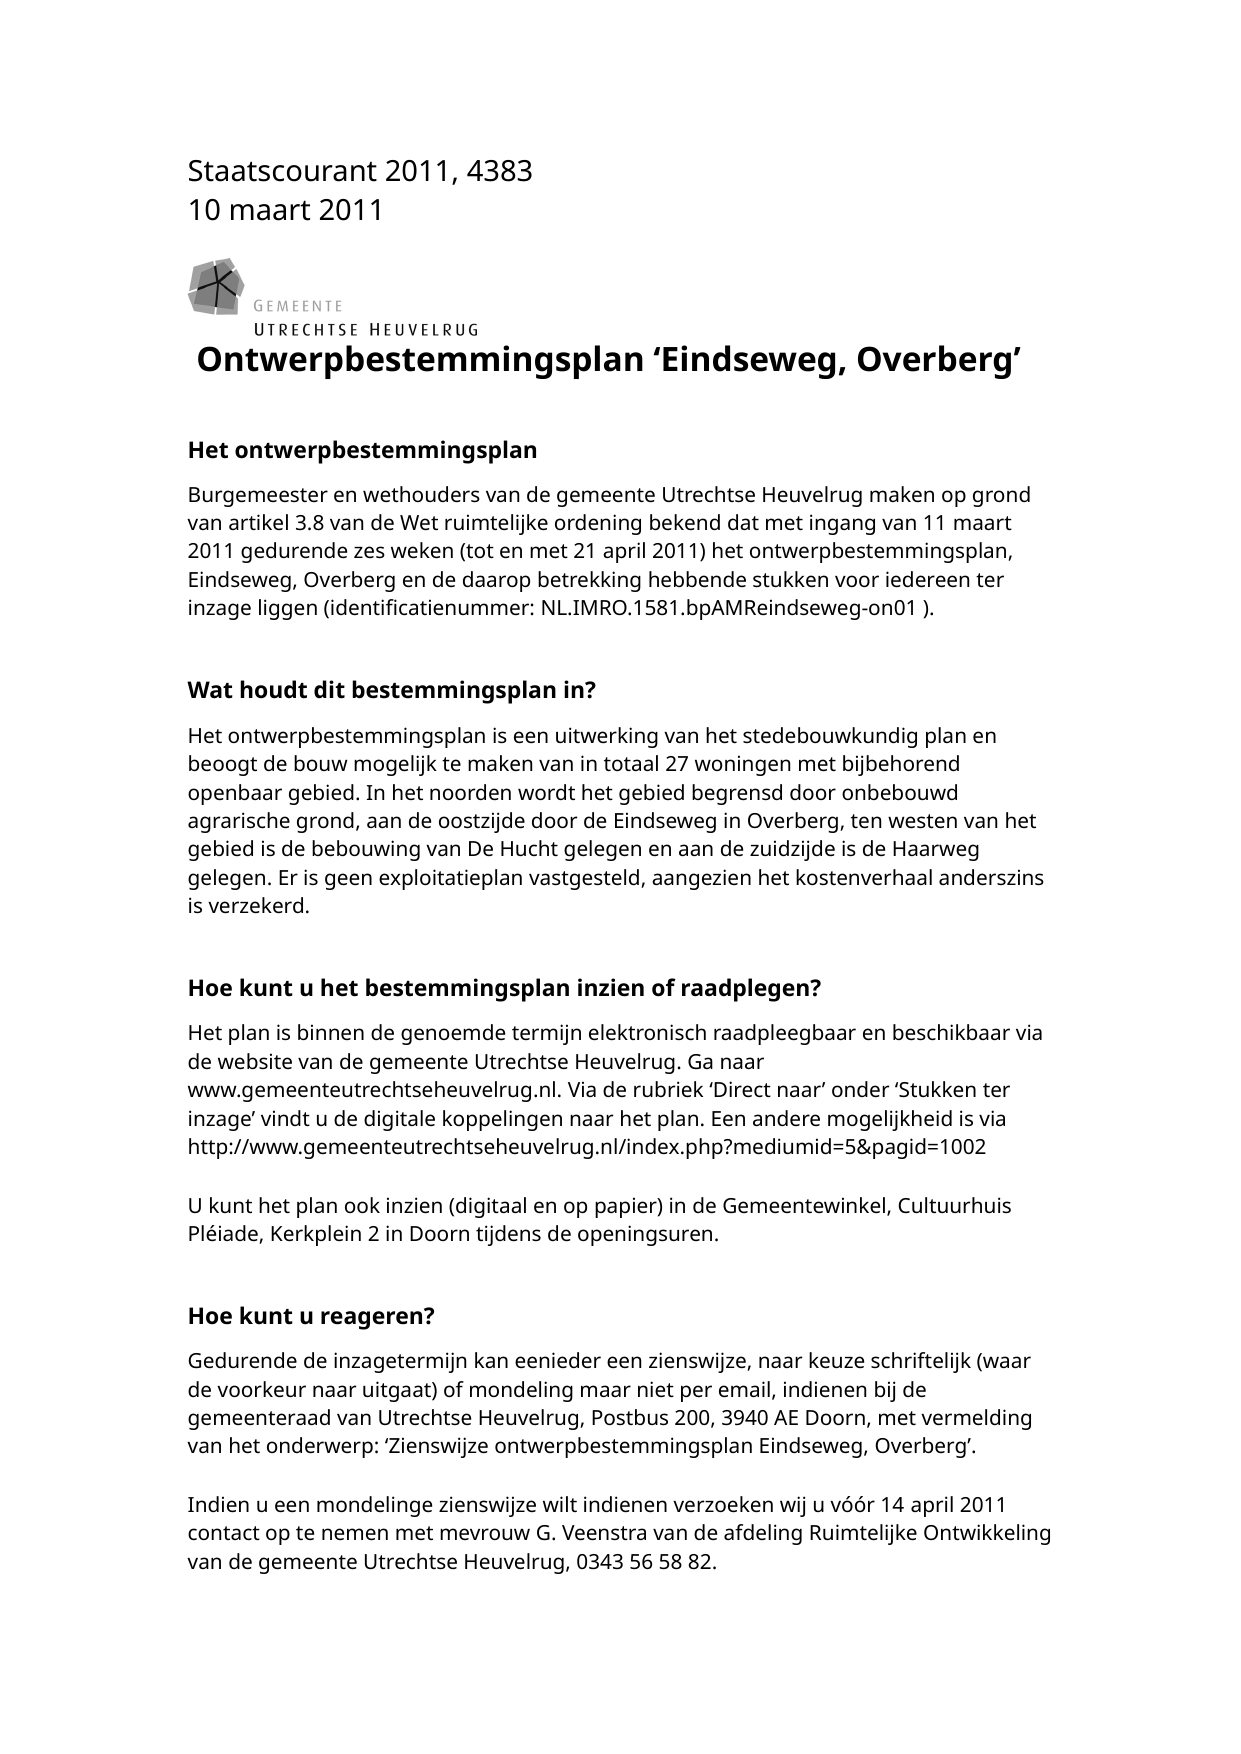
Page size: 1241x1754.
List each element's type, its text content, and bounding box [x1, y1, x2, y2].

subtitle Wat houdt dit bestemmingsplan in? [187, 674, 1053, 706]
text Het plan is binnen de genoemde termijn elektronisch raadpleegbaar en beschikbaar via de website van de gemeente Utrechtse Heuvelrug. Ga naar www.gemeenteutrechtseheuvelrug.nl. Via de rubriek ‘Direct naar’ onder ‘Stukken ter inzage’ vindt u de digitale koppelingen naar het plan. Een andere mogelijkheid is via http://www.gemeenteutrechtseheuvelrug.nl/index.php?mediumid=5&pagid=1002 [187, 1018, 1053, 1161]
subtitle Hoe kunt u het bestemmingsplan inzien of raadplegen? [187, 972, 1053, 1003]
subtitle Het ontwerpbestemmingsplan [187, 433, 1053, 465]
subtitle Ontwerpbestemmingsplan ‘Eindseweg, Overberg’ [187, 271, 1053, 381]
text Gedurende de inzagetermijn kan eenieder een zienswijze, naar keuze schriftelijk (waar de voorkeur naar uitgaat) of mondeling maar niet per email, indienen bij de gemeenteraad van Utrechtse Heuvelrug, Postbus 200, 3940 AE Doorn, met vermelding van het onderwerp: ‘Zienswijze ontwerpbestemmingsplan Eindseweg, Overberg’. [187, 1346, 1053, 1460]
text Indien u een mondelinge zienswijze wilt indienen verzoeken wij u vóór 14 april 2011 contact op te nemen met mevrouw G. Veenstra van de afdeling Ruimtelijke Ontwikkeling van de gemeente Utrechtse Heuvelrug, 0343 56 58 82. [187, 1490, 1053, 1575]
text U kunt het plan ook inzien (digitaal en op papier) in de Gemeentewinkel, Cultuurhuis Pléiade, Kerkplein 2 in Doorn tijdens de openingsuren. [187, 1191, 1053, 1248]
text Burgemeester en wethouders van de gemeente Utrechtse Heuvelrug maken op grond van artikel 3.8 van de Wet ruimtelijke ordening bekend dat met ingang van 11 maart 2011 gedurende zes weken (tot en met 21 april 2011) het ontwerpbestemmingsplan, Eindseweg, Overberg en de daarop betrekking hebbende stukken voor iedereen ter inzage liggen (identificatienummer: NL.IMRO.1581.bpAMReindseweg-on01 ). [187, 480, 1053, 622]
text Het ontwerpbestemmingsplan is een uitwerking van het stedebouwkundig plan en beoogt de bouw mogelijk te maken van in totaal 27 woningen met bijbehorend openbaar gebied. In het noorden wordt het gebied begrensd door onbebouwd agrarische grond, aan de oostzijde door de Eindseweg in Overberg, ten westen van het gebied is de bebouwing van De Hucht gelegen en aan de zuidzijde is de Haarweg gelegen. Er is geen exploitatieplan vastgesteld, aangezien het kostenverhaal anderszins is verzekerd. [187, 721, 1053, 920]
picture [187, 258, 477, 336]
subtitle Hoe kunt u reageren? [187, 1300, 1053, 1331]
text Staatscourant 2011, 4383 [187, 150, 1053, 190]
text 10 maart 2011 [187, 190, 1053, 229]
